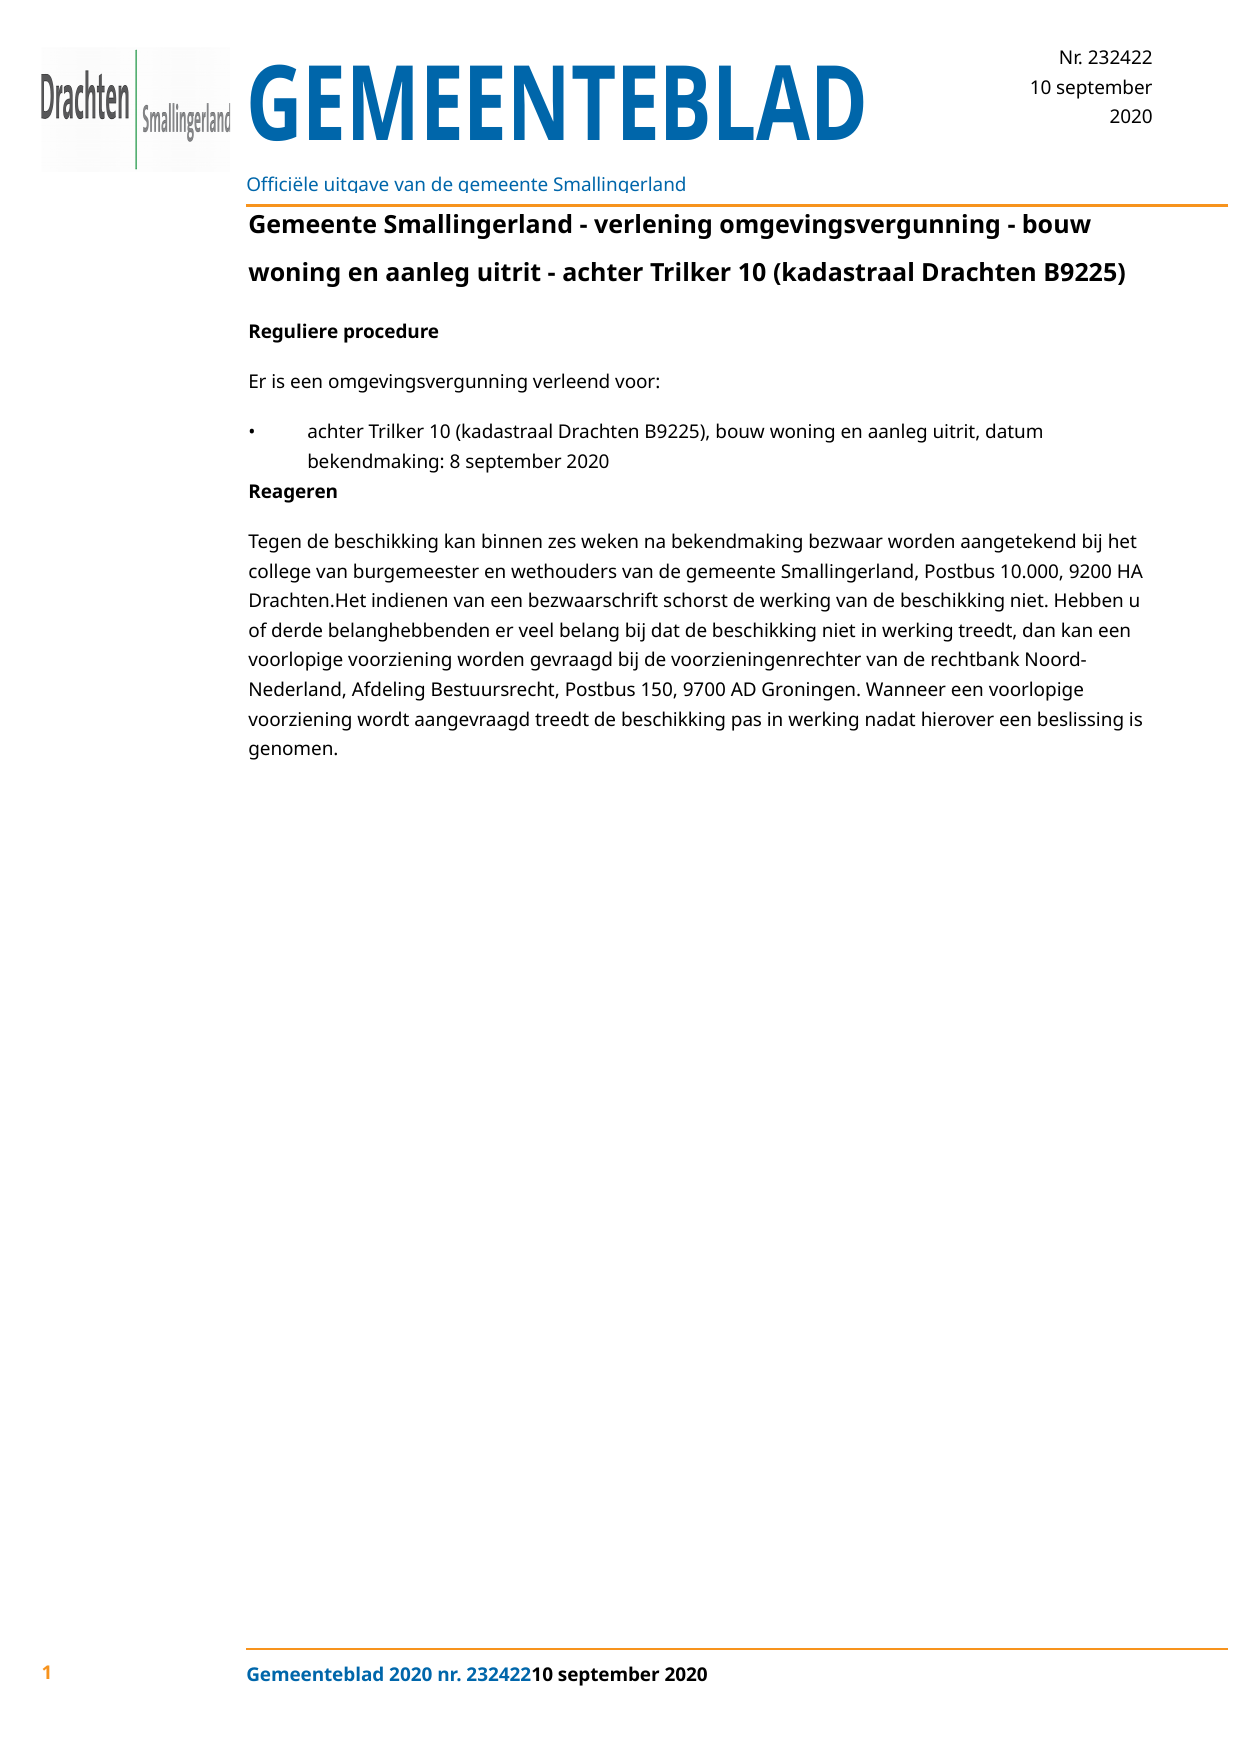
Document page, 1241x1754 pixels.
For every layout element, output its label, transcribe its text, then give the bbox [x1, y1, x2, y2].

text Gemeente Smallingerland - verlening omgevingsvergunning - bouw woning en aanleg uitrit - achter Trilker 10 (kadastraal Drachten B9225) [248, 207, 1152, 288]
text Reageren [248, 478, 1152, 504]
list achter Trilker 10 (kadastraal Drachten B9225), bouw woning en aanleg uitrit, datum bekendmaking: 8 september 2020 [248, 419, 1152, 474]
text Tegen de beschikking kan binnen zes weken na bekendmaking bezwaar worden aangetekend bij het college van burgemeester en wethouders van de gemeente Smallingerland, Postbus 10.000, 9200 HA Drachten.Het indienen van een bezwaarschrift schorst de werking van de beschikking niet. Hebben u of derde belanghebbenden er veel belang bij dat de beschikking niet in werking treedt, dan kan een voorlopige voorziening worden gevraagd bij de voorzieningenrechter van de rechtbank Noord-Nederland, Afdeling Bestuursrecht, Postbus 150, 9700 AD Groningen. Wanneer een voorlopige voorziening wordt aangevraagd treedt de beschikking pas in werking nadat hierover een beslissing is genomen. [248, 528, 1152, 761]
picture [41, 47, 231, 172]
text Reguliere procedure [248, 318, 1152, 344]
text Er is een omgevingsvergunning verleend voor: [248, 368, 1152, 394]
